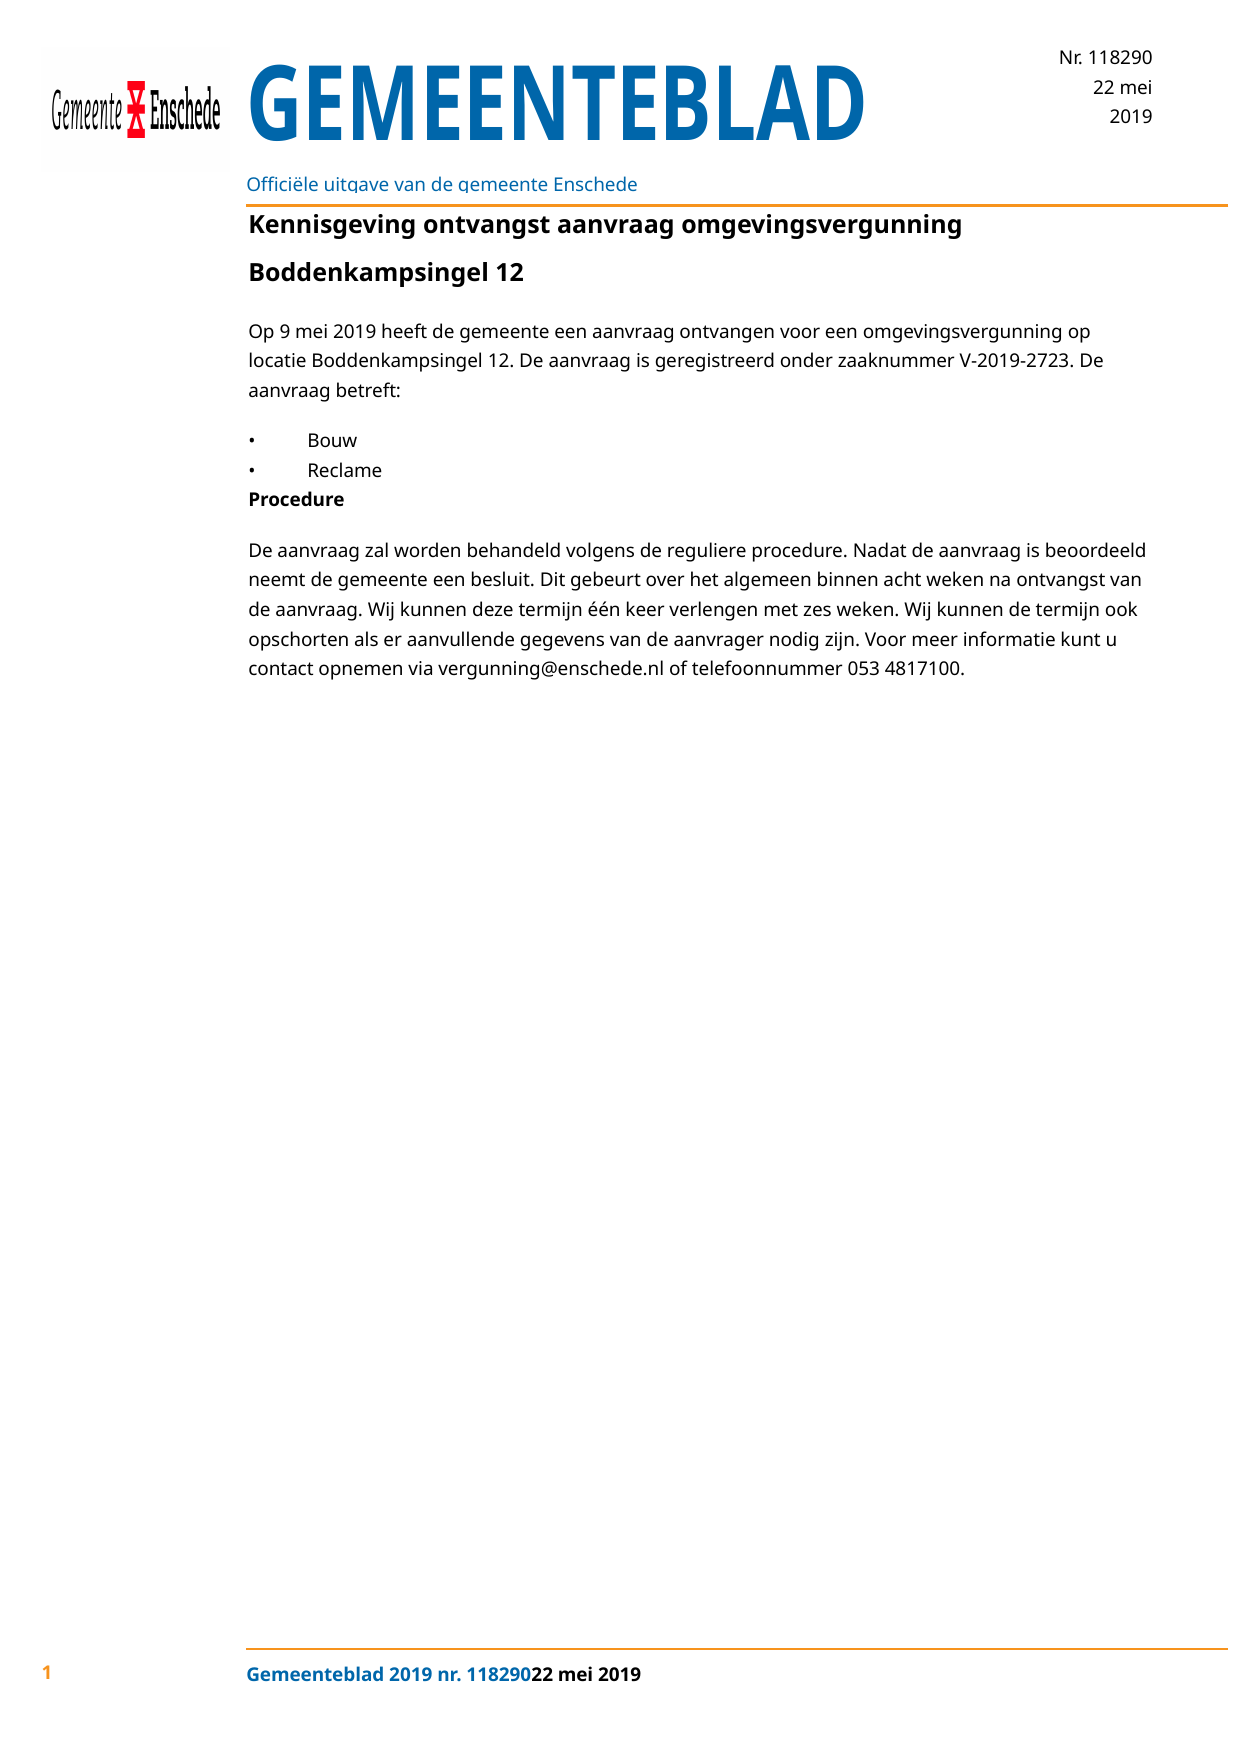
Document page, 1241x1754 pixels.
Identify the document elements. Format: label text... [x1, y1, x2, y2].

text Op 9 mei 2019 heeft de gemeente een aanvraag ontvangen voor een omgevingsvergunning op locatie Boddenkampsingel 12. De aanvraag is geregistreerd onder zaaknummer V-2019-2723. De aanvraag betreft: [248, 318, 1152, 403]
picture [41, 47, 231, 172]
text Kennisgeving ontvangst aanvraag omgevingsvergunning Boddenkampsingel 12 [248, 207, 1152, 288]
list Bouw [248, 427, 1152, 453]
text De aanvraag zal worden behandeld volgens de reguliere procedure. Nadat de aanvraag is beoordeeld neemt de gemeente een besluit. Dit gebeurt over het algemeen binnen acht weken na ontvangst van de aanvraag. Wij kunnen deze termijn één keer verlengen met zes weken. Wij kunnen de termijn ook opschorten als er aanvullende gegevens van de aanvrager nodig zijn. Voor meer informatie kunt u contact opnemen via vergunning@enschede.nl of telefoonnummer 053 4817100. [248, 537, 1152, 681]
text Procedure [248, 487, 1152, 512]
list Reclame [248, 457, 1152, 483]
